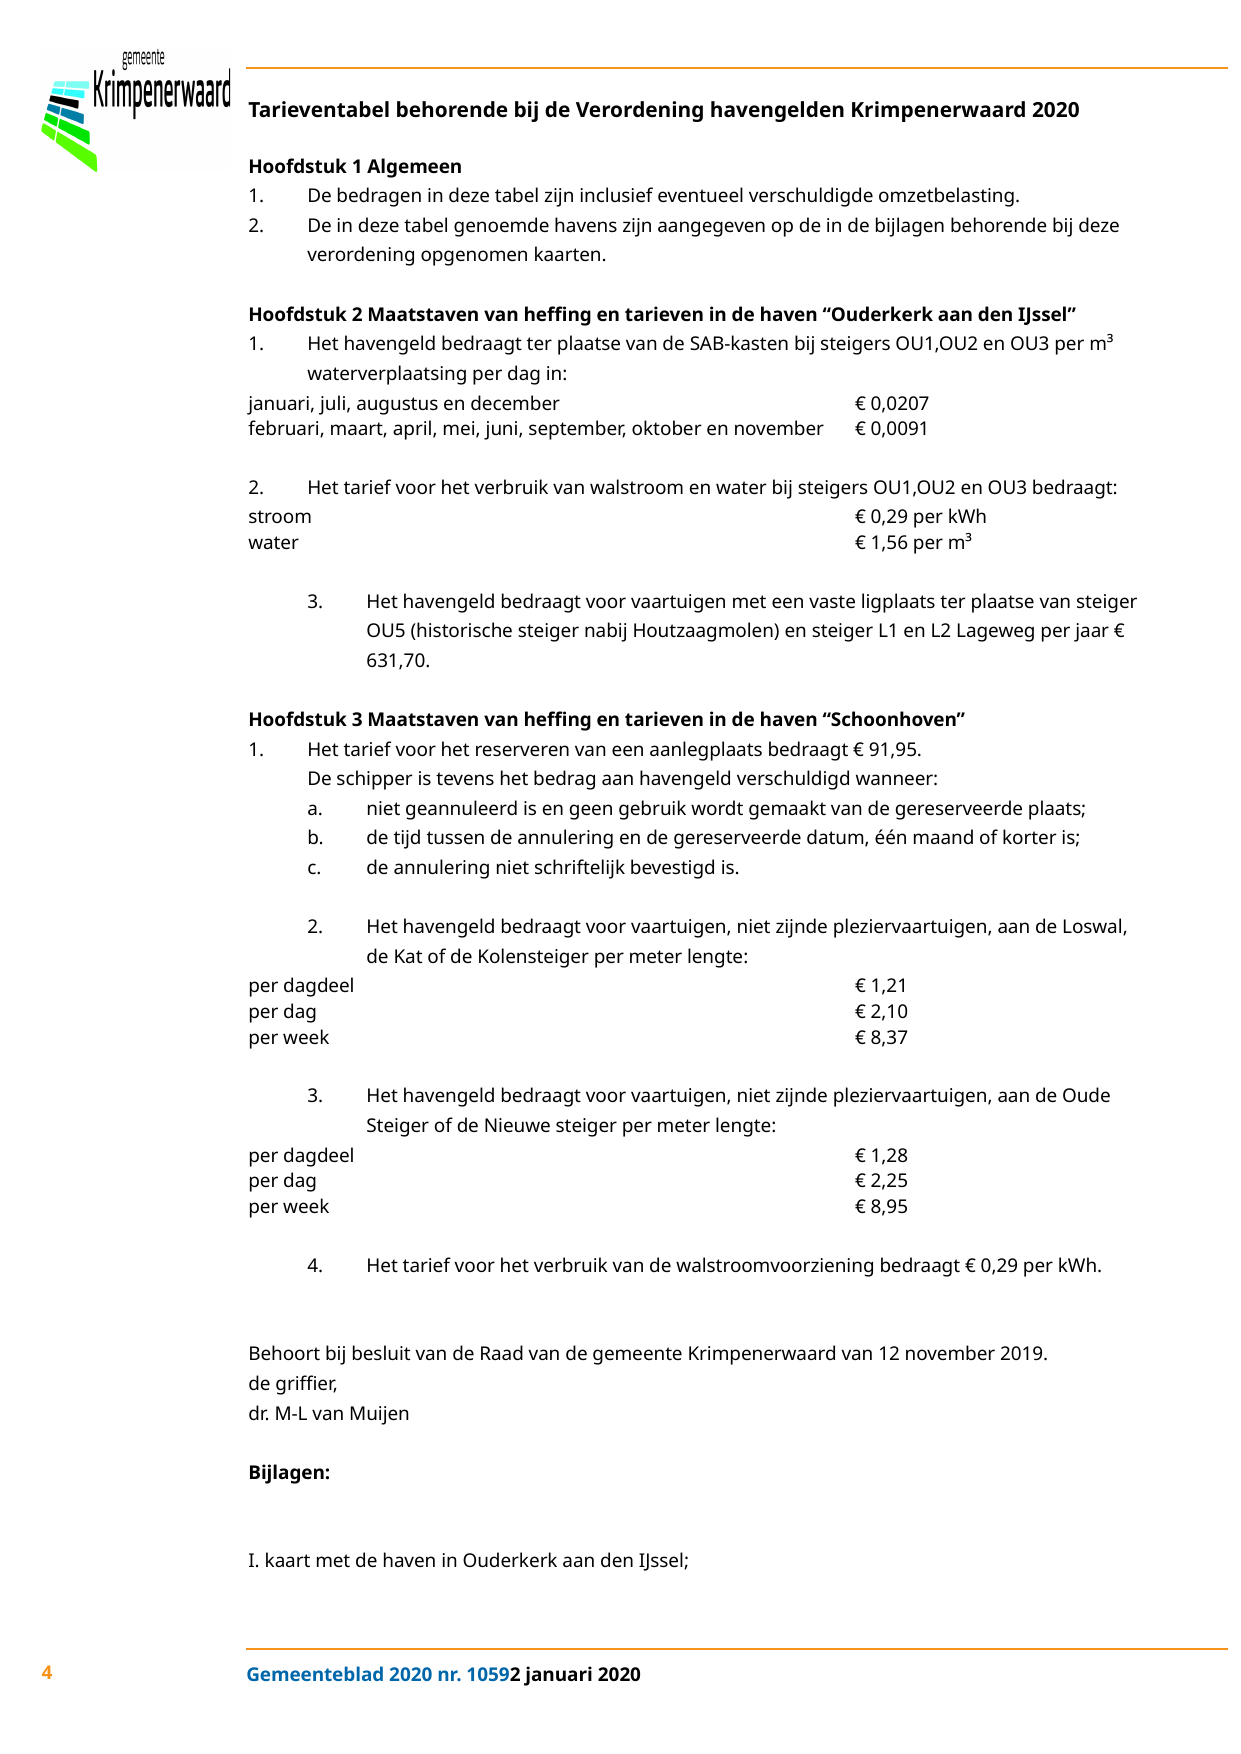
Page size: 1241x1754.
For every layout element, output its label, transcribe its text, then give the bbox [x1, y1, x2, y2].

text Bijlagen: [248, 1459, 1152, 1485]
table_cell € 0,0091 [855, 415, 1152, 441]
table_header € 0,29 per kWh [855, 504, 1152, 529]
list Het havengeld bedraagt ter plaatse van de SAB-kasten bij steigers OU1,OU2 en OU3 per m³ waterverplaatsing per dag in: [248, 330, 1152, 386]
text Tarieventabel behorende bij de Verordening havengelden Krimpenerwaard 2020 [248, 95, 1152, 123]
text Hoofdstuk 1 Algemeen [248, 153, 1152, 179]
list Het havengeld bedraagt voor vaartuigen met een vaste ligplaats ter plaatse van steiger OU5 (historische steiger nabij Houtzaagmolen) en steiger L1 en L2 Lageweg per jaar € 631,70. [307, 588, 1152, 673]
list Het havengeld bedraagt voor vaartuigen, niet zijnde pleziervaartuigen, aan de Oude Steiger of de Nieuwe steiger per meter lengte: [307, 1083, 1152, 1138]
table_header per dagdeel [248, 1142, 855, 1168]
table_cell per dag [248, 998, 855, 1024]
list Het tarief voor het reserveren van een aanlegplaats bedraagt € 91,95. [248, 736, 1152, 762]
table_cell € 8,95 [855, 1193, 1152, 1219]
list Het tarief voor het verbruik van de walstroomvoorziening bedraagt € 0,29 per kWh. [307, 1252, 1152, 1278]
list Het havengeld bedraagt voor vaartuigen, niet zijnde pleziervaartuigen, aan de Loswal, de Kat of de Kolensteiger per meter lengte: [307, 913, 1152, 969]
table_cell per week [248, 1193, 855, 1219]
table_header € 0,0207 [855, 390, 1152, 415]
table_header € 1,28 [855, 1142, 1152, 1168]
table_cell per week [248, 1024, 855, 1050]
list De bedragen in deze tabel zijn inclusief eventueel verschuldigde omzetbelasting. [248, 182, 1152, 208]
list De in deze tabel genoemde havens zijn aangegeven op de in de bijlagen behorende bij deze verordening opgenomen kaarten. [248, 212, 1152, 267]
text Behoort bij besluit van de Raad van de gemeente Krimpenerwaard van 12 november 2019. [248, 1341, 1152, 1366]
text I. kaart met de haven in Ouderkerk aan den IJssel; [248, 1548, 1152, 1573]
text dr. M-L van Muijen [248, 1400, 1152, 1426]
table_header per dagdeel [248, 973, 855, 998]
list Het tarief voor het verbruik van walstroom en water bij steigers OU1,OU2 en OU3 bedraagt: [248, 474, 1152, 500]
table_header januari, juli, augustus en december [248, 390, 855, 415]
text de griffier, [248, 1370, 1152, 1396]
list de tijd tussen de annulering en de gereserveerde datum, één maand of korter is; [307, 824, 1152, 850]
picture [41, 47, 231, 172]
table_header € 1,21 [855, 973, 1152, 998]
table_header stroom [248, 504, 855, 529]
text Hoofdstuk 2 Maatstaven van heffing en tarieven in de haven “Ouderkerk aan den IJssel” [248, 301, 1152, 327]
table_cell € 1,56 per m³ [855, 529, 1152, 555]
text Hoofdstuk 3 Maatstaven van heffing en tarieven in de haven “Schoonhoven” [248, 706, 1152, 732]
table_cell € 2,10 [855, 998, 1152, 1024]
table_cell per dag [248, 1168, 855, 1193]
list niet geannuleerd is en geen gebruik wordt gemaakt van de gereserveerde plaats; [307, 795, 1152, 821]
table_cell € 8,37 [855, 1024, 1152, 1050]
list De schipper is tevens het bedrag aan havengeld verschuldigd wanneer: [248, 765, 1152, 791]
table_cell water [248, 529, 855, 555]
list de annulering niet schriftelijk bevestigd is. [307, 854, 1152, 880]
table_cell € 2,25 [855, 1168, 1152, 1193]
table_cell februari, maart, april, mei, juni, september, oktober en november [248, 415, 855, 441]
